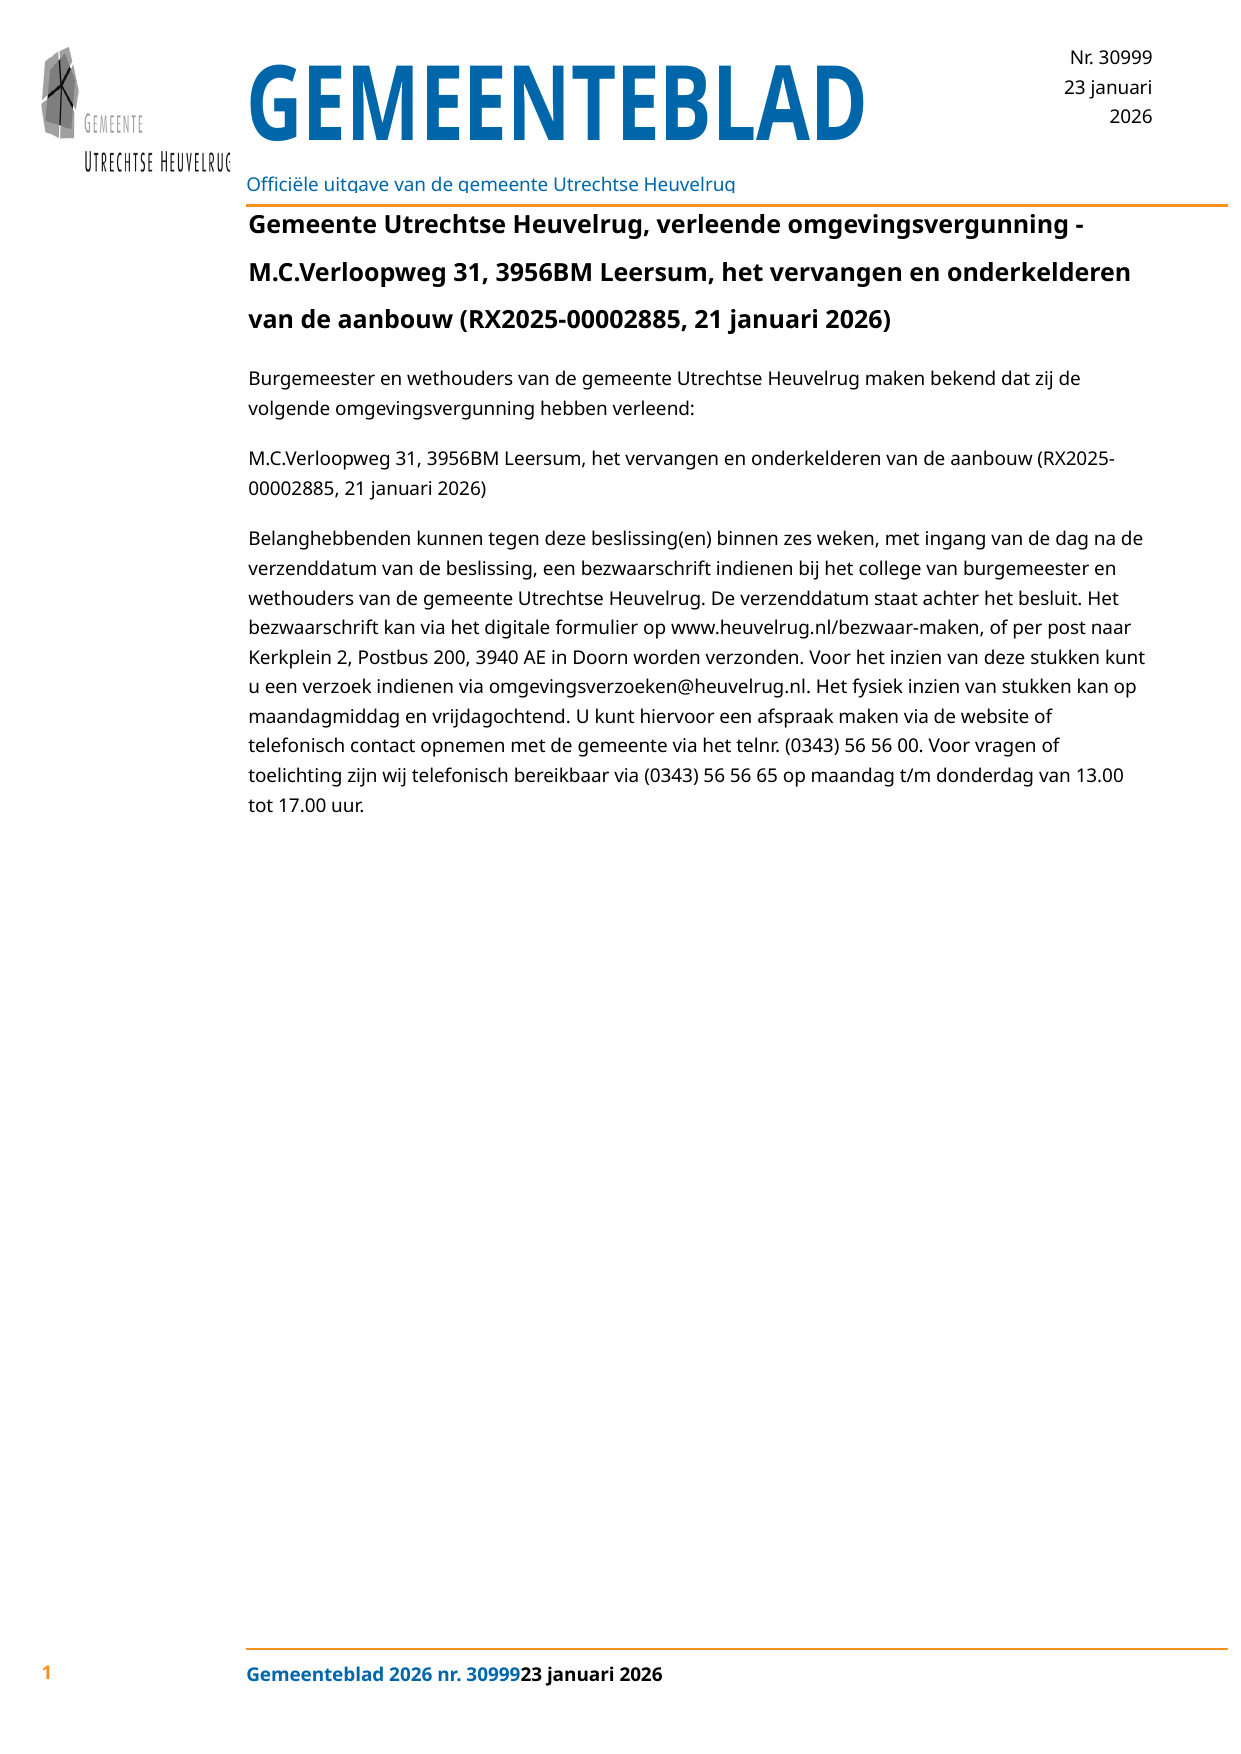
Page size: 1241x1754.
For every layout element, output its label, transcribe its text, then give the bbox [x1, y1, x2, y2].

text Gemeente Utrechtse Heuvelrug, verleende omgevingsvergunning - M.C.Verloopweg 31, 3956BM Leersum, het vervangen en onderkelderen van de aanbouw (RX2025-00002885, 21 januari 2026) [248, 207, 1152, 336]
text Belanghebbenden kunnen tegen deze beslissing(en) binnen zes weken, met ingang van de dag na de verzenddatum van de beslissing, een bezwaarschrift indienen bij het college van burgemeester en wethouders van de gemeente Utrechtse Heuvelrug. De verzenddatum staat achter het besluit. Het bezwaarschrift kan via het digitale formulier op www.heuvelrug.nl/bezwaar-maken, of per post naar Kerkplein 2, Postbus 200, 3940 AE in Doorn worden verzonden. Voor het inzien van deze stukken kunt u een verzoek indienen via omgevingsverzoeken@heuvelrug.nl. Het fysiek inzien van stukken kan op maandagmiddag en vrijdagochtend. U kunt hiervoor een afspraak maken via de website of telefonisch contact opnemen met de gemeente via het telnr. (0343) 56 56 00. Voor vragen of toelichting zijn wij telefonisch bereikbaar via (0343) 56 56 65 op maandag t/m donderdag van 13.00 tot 17.00 uur. [248, 526, 1152, 817]
text M.C.Verloopweg 31, 3956BM Leersum, het vervangen en onderkelderen van de aanbouw (RX2025-00002885, 21 januari 2026) [248, 446, 1152, 501]
text Burgemeester en wethouders van de gemeente Utrechtse Heuvelrug maken bekend dat zij de volgende omgevingsvergunning hebben verleend: [248, 366, 1152, 421]
picture [41, 47, 231, 172]
